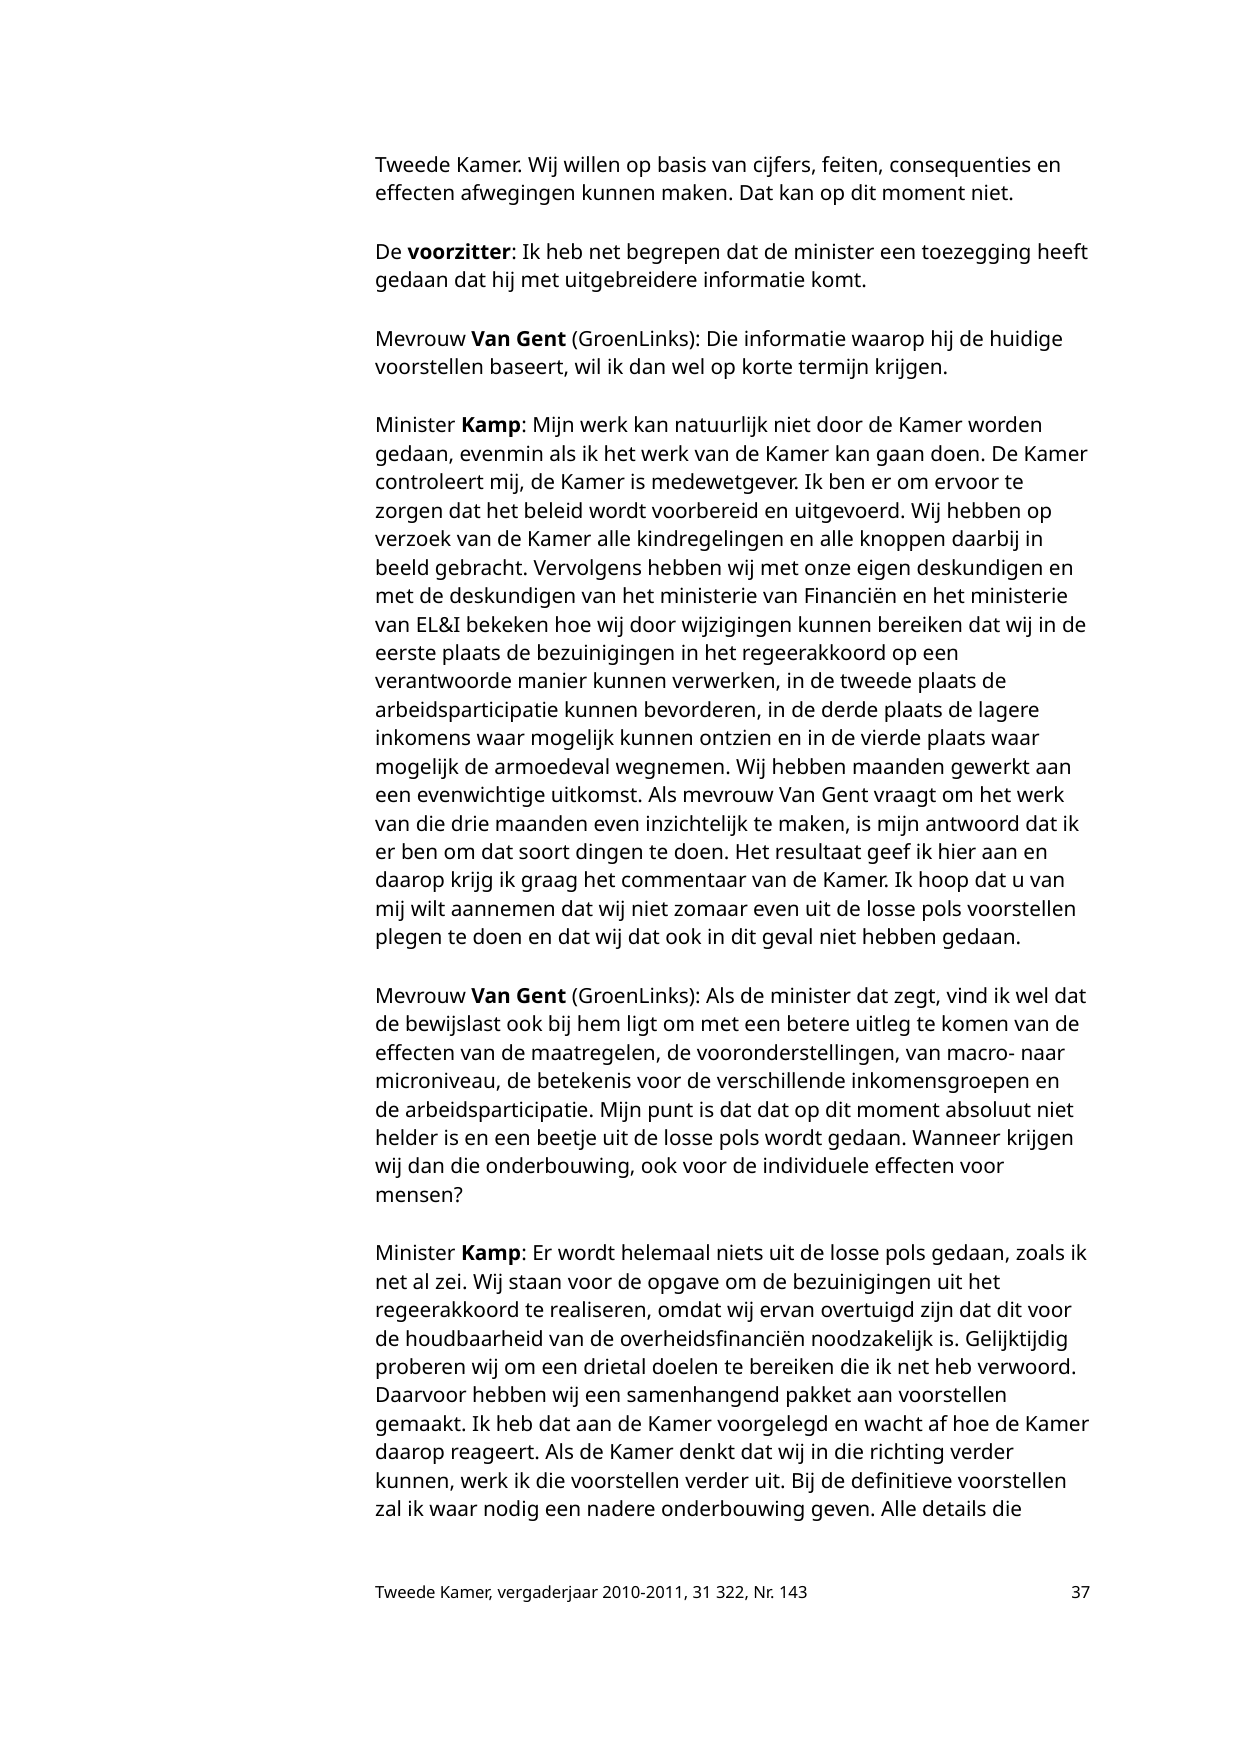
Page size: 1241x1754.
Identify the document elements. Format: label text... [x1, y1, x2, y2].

text Minister Kamp: Er wordt helemaal niets uit de losse pols gedaan, zoals ik net al zei. Wij staan voor de opgave om de bezuinigingen uit het regeerakkoord te realiseren, omdat wij ervan overtuigd zijn dat dit voor de houdbaarheid van de overheidsfinanciën noodzakelijk is. Gelijktijdig proberen wij om een drietal doelen te bereiken die ik net heb verwoord. Daarvoor hebben wij een samenhangend pakket aan voorstellen gemaakt. Ik heb dat aan de Kamer voorgelegd en wacht af hoe de Kamer daarop reageert. Als de Kamer denkt dat wij in die richting verder kunnen, werk ik die voorstellen verder uit. Bij de definitieve voorstellen zal ik waar nodig een nadere onderbouwing geven. Alle details die [375, 1238, 1090, 1523]
text Mevrouw Van Gent (GroenLinks): Die informatie waarop hij de huidige voorstellen baseert, wil ik dan wel op korte termijn krijgen. [375, 324, 1090, 381]
text Minister Kamp: Mijn werk kan natuurlijk niet door de Kamer worden gedaan, evenmin als ik het werk van de Kamer kan gaan doen. De Kamer controleert mij, de Kamer is medewetgever. Ik ben er om ervoor te zorgen dat het beleid wordt voorbereid en uitgevoerd. Wij hebben op verzoek van de Kamer alle kindregelingen en alle knoppen daarbij in beeld gebracht. Vervolgens hebben wij met onze eigen deskundigen en met de deskundigen van het ministerie van Financiën en het ministerie van EL&I bekeken hoe wij door wijzigingen kunnen bereiken dat wij in de eerste plaats de bezuinigingen in het regeerakkoord op een verantwoorde manier kunnen verwerken, in de tweede plaats de arbeidsparticipatie kunnen bevorderen, in de derde plaats de lagere inkomens waar mogelijk kunnen ontzien en in de vierde plaats waar mogelijk de armoedeval wegnemen. Wij hebben maanden gewerkt aan een evenwichtige uitkomst. Als mevrouw Van Gent vraagt om het werk van die drie maanden even inzichtelijk te maken, is mijn antwoord dat ik er ben om dat soort dingen te doen. Het resultaat geef ik hier aan en daarop krijg ik graag het commentaar van de Kamer. Ik hoop dat u van mij wilt aannemen dat wij niet zomaar even uit de losse pols voorstellen plegen te doen en dat wij dat ook in dit geval niet hebben gedaan. [375, 411, 1090, 951]
text De voorzitter: Ik heb net begrepen dat de minister een toezegging heeft gedaan dat hij met uitgebreidere informatie komt. [375, 237, 1090, 294]
text Mevrouw Van Gent (GroenLinks): Als de minister dat zegt, vind ik wel dat de bewijslast ook bij hem ligt om met een betere uitleg te komen van de effecten van de maatregelen, de vooronderstellingen, van macro- naar microniveau, de betekenis voor de verschillende inkomensgroepen en de arbeidsparticipatie. Mijn punt is dat dat op dit moment absoluut niet helder is en een beetje uit de losse pols wordt gedaan. Wanneer krijgen wij dan die onderbouwing, ook voor de individuele effecten voor mensen? [375, 981, 1090, 1208]
text Tweede Kamer. Wij willen op basis van cijfers, feiten, consequenties en effecten afwegingen kunnen maken. Dat kan op dit moment niet. [375, 150, 1090, 207]
